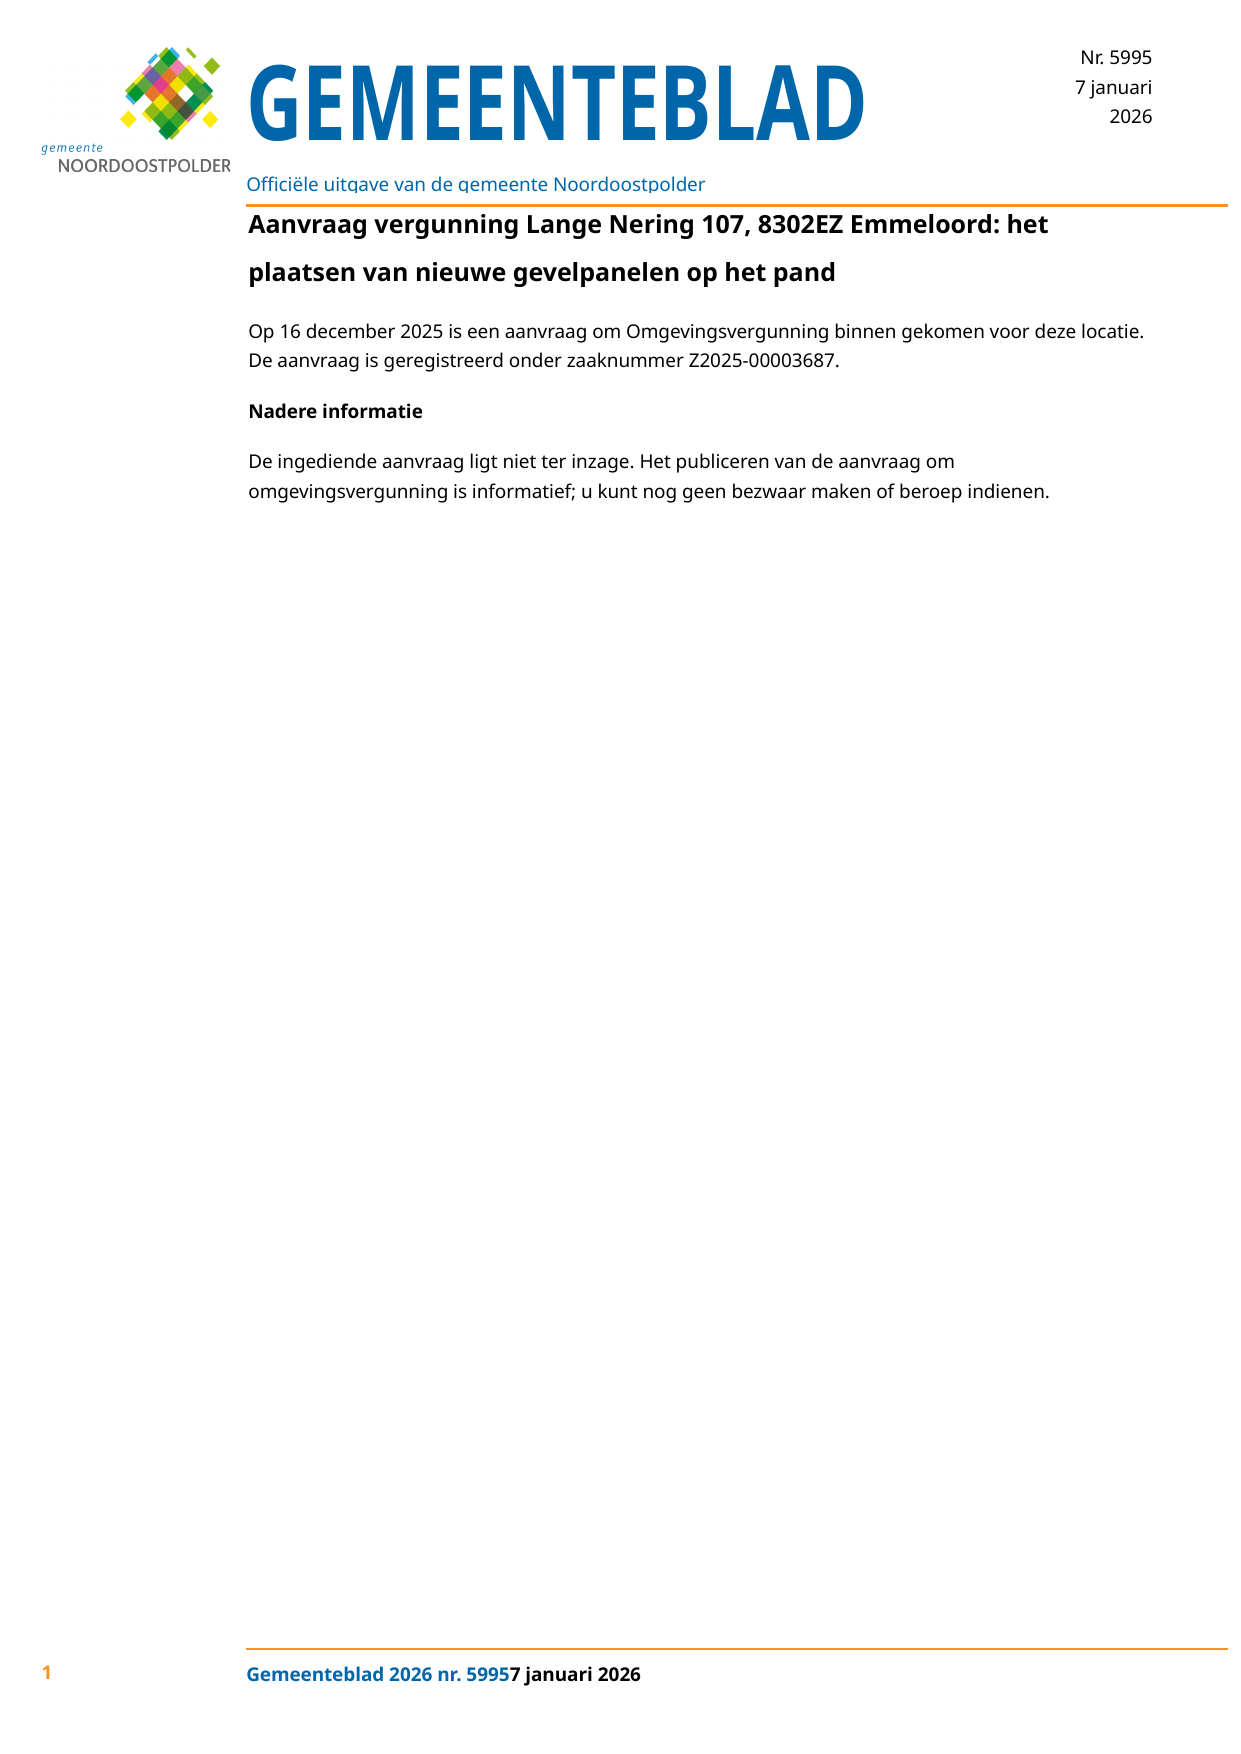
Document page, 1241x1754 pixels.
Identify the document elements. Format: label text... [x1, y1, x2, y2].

text Nadere informatie [248, 398, 1152, 424]
text Aanvraag vergunning Lange Nering 107, 8302EZ Emmeloord: het plaatsen van nieuwe gevelpanelen op het pand [248, 207, 1152, 288]
text Op 16 december 2025 is een aanvraag om Omgevingsvergunning binnen gekomen voor deze locatie. De aanvraag is geregistreerd onder zaaknummer Z2025-00003687. [248, 318, 1152, 373]
text De ingediende aanvraag ligt niet ter inzage. Het publiceren van de aanvraag om omgevingsvergunning is informatief; u kunt nog geen bezwaar maken of beroep indienen. [248, 448, 1152, 504]
picture [41, 47, 231, 172]
